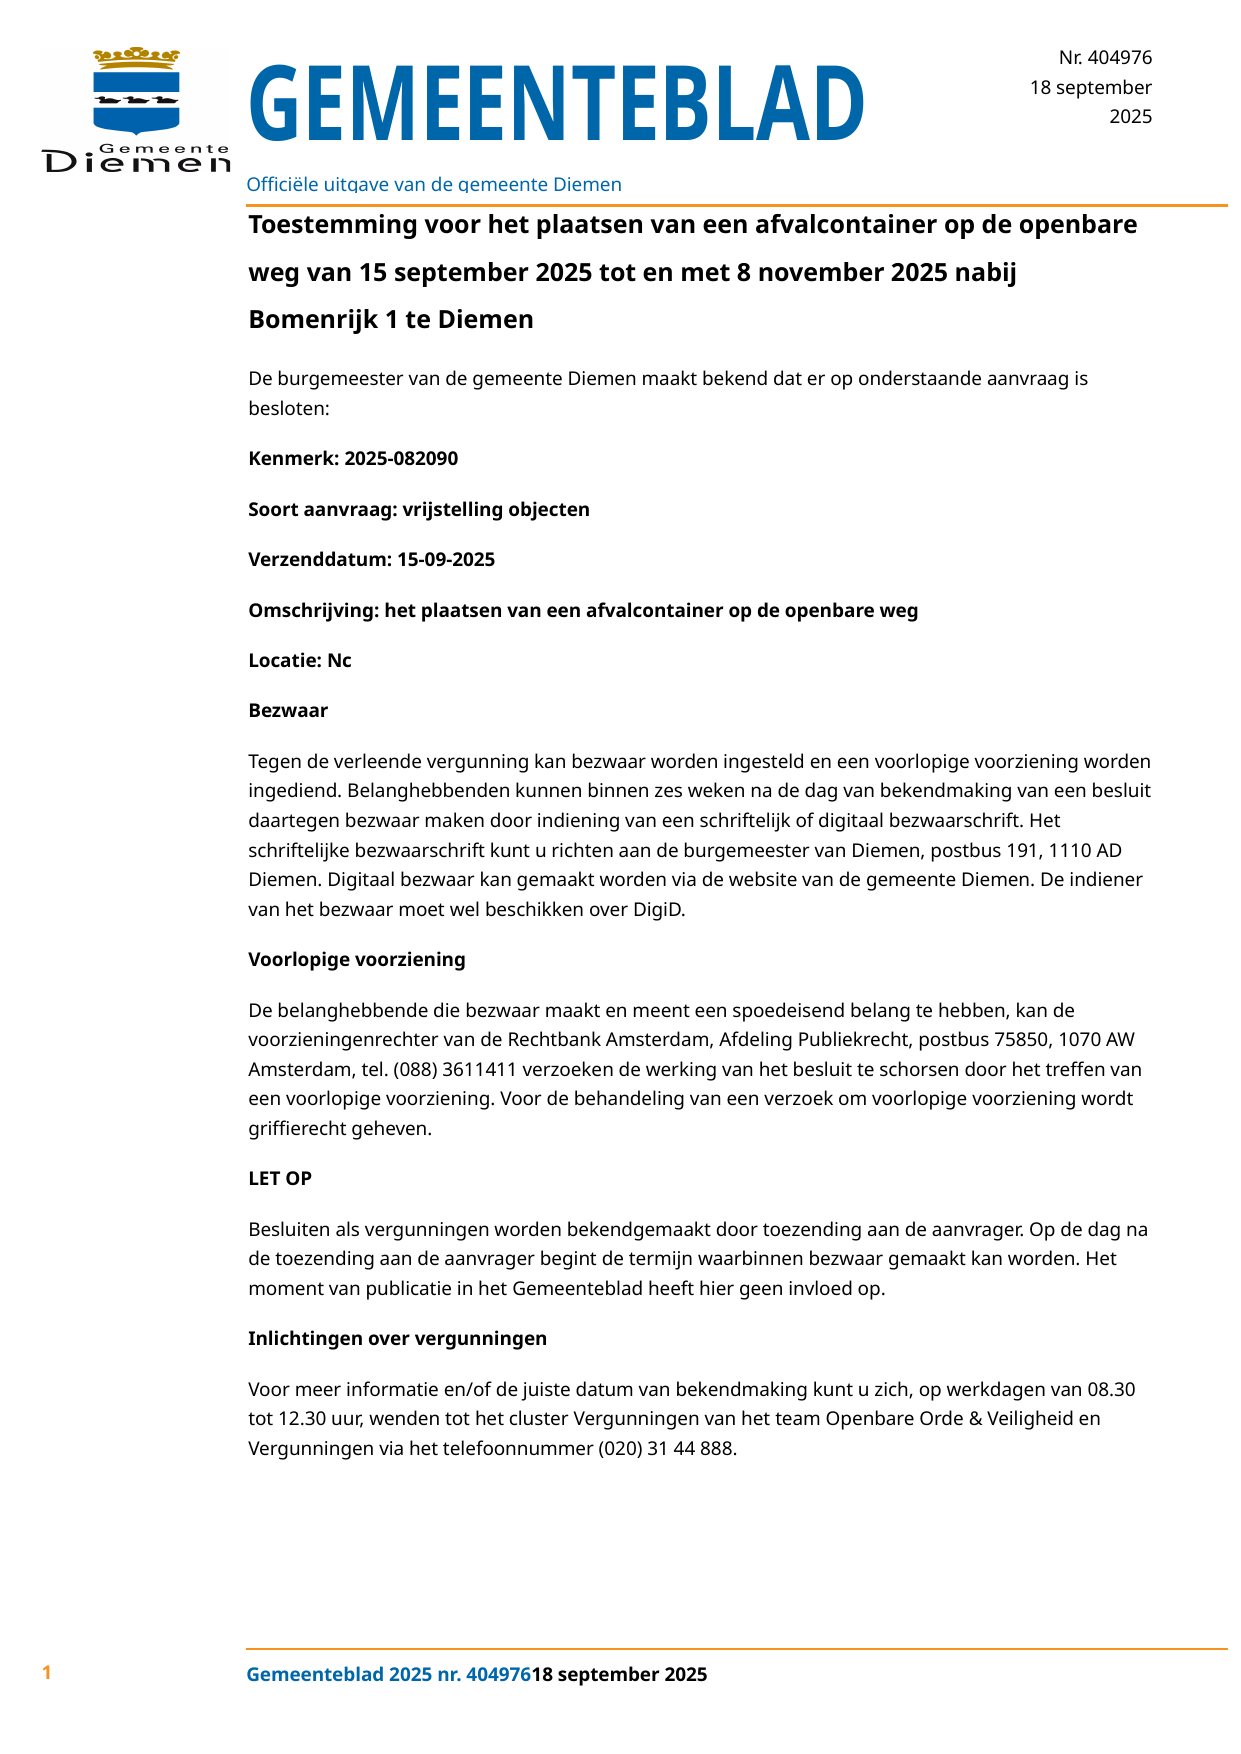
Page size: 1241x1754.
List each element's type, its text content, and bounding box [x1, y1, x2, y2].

text LET OP [248, 1166, 1152, 1191]
text De belanghebbende die bezwaar maakt en meent een spoedeisend belang te hebben, kan de voorzieningenrechter van de Rechtbank Amsterdam, Afdeling Publiekrecht, postbus 75850, 1070 AW Amsterdam, tel. (088) 3611411 verzoeken de werking van het besluit te schorsen door het treffen van een voorlopige voorziening. Voor de behandeling van een verzoek om voorlopige voorziening wordt griffierecht geheven. [248, 997, 1152, 1141]
text Locatie: Nc [248, 647, 1152, 673]
text De burgemeester van de gemeente Diemen maakt bekend dat er op onderstaande aanvraag is besloten: [248, 366, 1152, 421]
text Voor meer informatie en/of de juiste datum van bekendmaking kunt u zich, op werkdagen van 08.30 tot 12.30 uur, wenden tot het cluster Vergunningen van het team Openbare Orde & Veiligheid en Vergunningen via het telefoonnummer (020) 31 44 888. [248, 1376, 1152, 1461]
text Inlichtingen over vergunningen [248, 1326, 1152, 1351]
text Soort aanvraag: vrijstelling objecten [248, 496, 1152, 522]
text Kenmerk: 2025-082090 [248, 446, 1152, 471]
text Bezwaar [248, 698, 1152, 723]
text Tegen de verleende vergunning kan bezwaar worden ingesteld en een voorlopige voorziening worden ingediend. Belanghebbenden kunnen binnen zes weken na de dag van bekendmaking van een besluit daartegen bezwaar maken door indiening van een schriftelijk of digitaal bezwaarschrift. Het schriftelijke bezwaarschrift kunt u richten aan de burgemeester van Diemen, postbus 191, 1110 AD Diemen. Digitaal bezwaar kan gemaakt worden via de website van de gemeente Diemen. De indiener van het bezwaar moet wel beschikken over DigiD. [248, 748, 1152, 922]
text Voorlopige voorziening [248, 946, 1152, 972]
text Verzenddatum: 15-09-2025 [248, 546, 1152, 572]
text Omschrijving: het plaatsen van een afvalcontainer op de openbare weg [248, 597, 1152, 622]
text Toestemming voor het plaatsen van een afvalcontainer op de openbare weg van 15 september 2025 tot en met 8 november 2025 nabij Bomenrijk 1 te Diemen [248, 207, 1152, 336]
text Besluiten als vergunningen worden bekendgemaakt door toezending aan de aanvrager. Op de dag na de toezending aan de aanvrager begint de termijn waarbinnen bezwaar gemaakt kan worden. Het moment van publicatie in het Gemeenteblad heeft hier geen invloed op. [248, 1216, 1152, 1301]
picture [41, 47, 231, 172]
